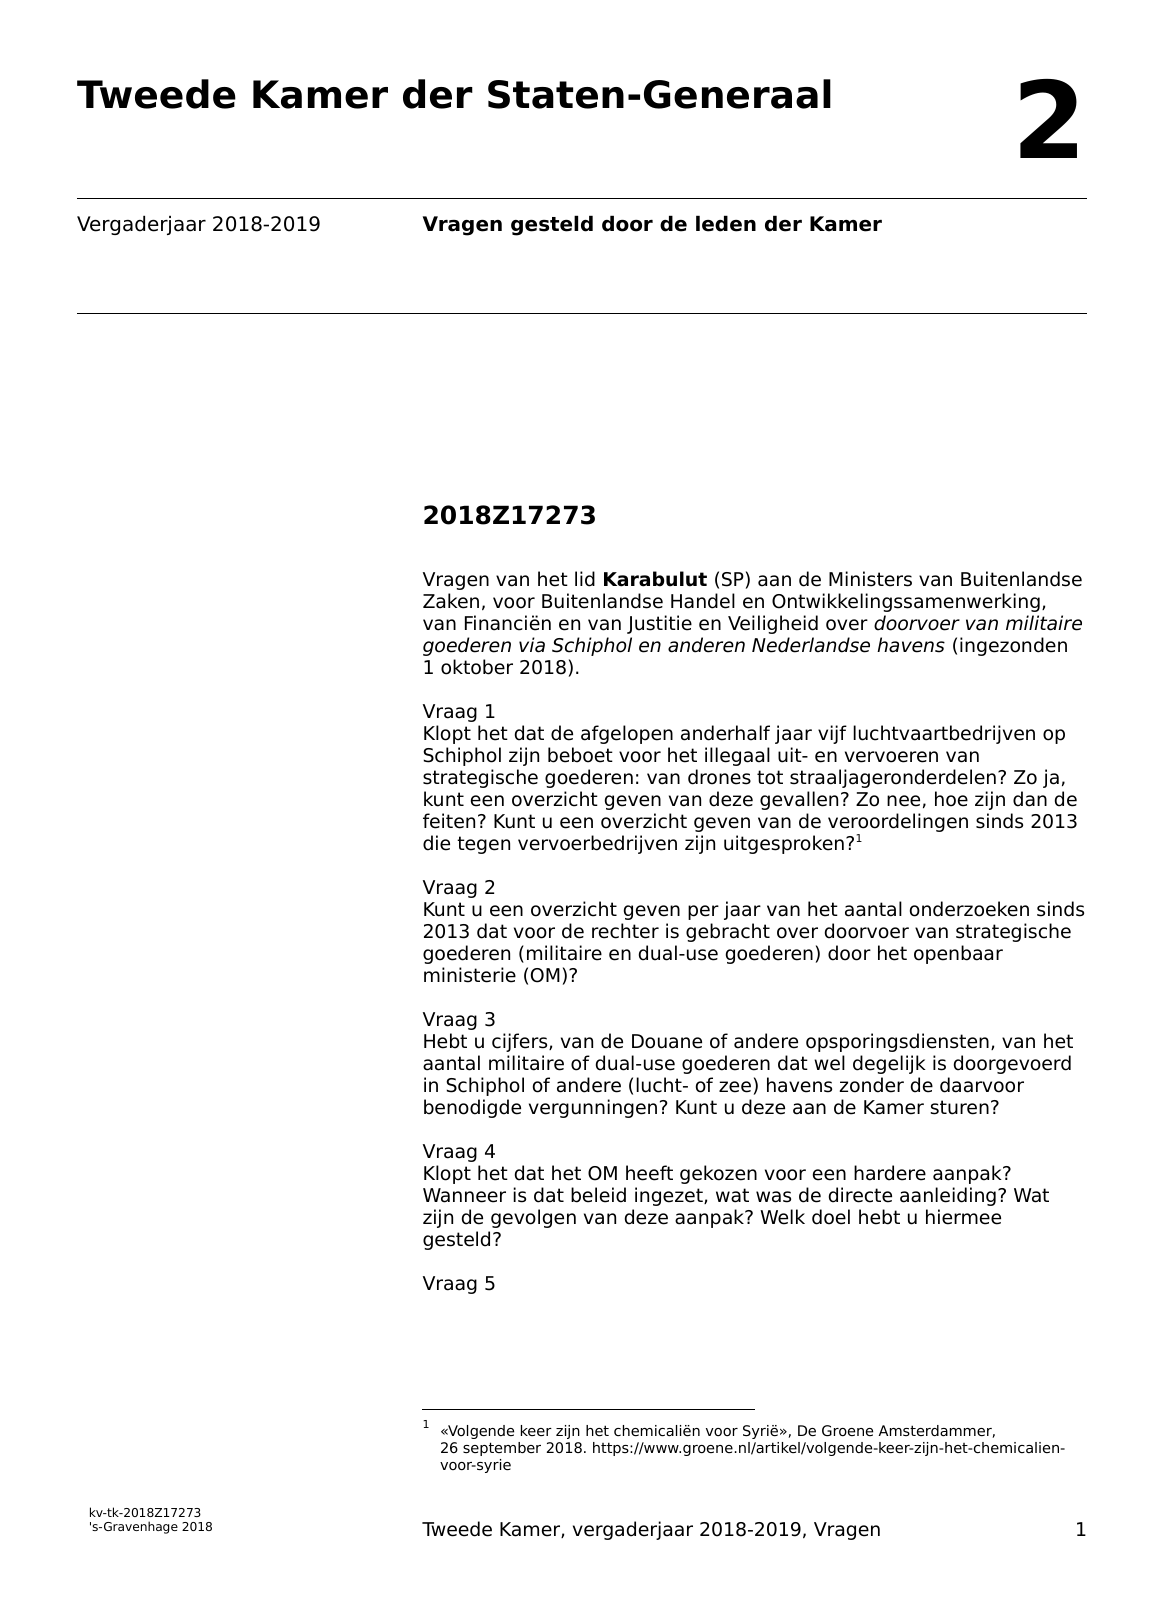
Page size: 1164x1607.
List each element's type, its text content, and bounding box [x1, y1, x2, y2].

text Hebt u cijfers, van de Douane of andere opsporingsdiensten, van het aantal militaire of dual-use goederen dat wel degelijk is doorgevoerd in Schiphol of andere (lucht- of zee) havens zonder de daarvoor benodigde vergunningen? Kunt u deze aan de Kamer sturen? [422, 1031, 1087, 1119]
text «Volgende keer zijn het chemicaliën voor Syrië», De Groene Amsterdammer, 26 september 2018. https://www.groene.nl/artikel/volgende-keer-zijn-het-chemicalien-voor-syrie [422, 1418, 1087, 1474]
text Vraag 3 [422, 1009, 1087, 1031]
text Vraag 4 [422, 1141, 1087, 1163]
table_cell Vergaderjaar 2018-2019 [77, 199, 422, 313]
text Vraag 1 [422, 701, 1087, 723]
table_header Tweede Kamer der Staten-Generaal [77, 59, 886, 198]
text kv-tk-2018Z17273 [88, 1506, 323, 1520]
table_header 2 [886, 59, 1087, 198]
text Vraag 5 [422, 1273, 1087, 1295]
text Vraag 2 [422, 877, 1087, 899]
table_cell Vragen gesteld door de leden der Kamer [422, 199, 1087, 313]
text Klopt het dat de afgelopen anderhalf jaar vijf luchtvaartbedrijven op Schiphol zijn beboet voor het illegaal uit- en vervoeren van strategische goederen: van drones tot straaljageronderdelen? Zo ja, kunt een overzicht geven van deze gevallen? Zo nee, hoe zijn dan de feiten? Kunt u een overzicht geven van de veroordelingen sinds 2013 die tegen vervoerbedrijven zijn uitgesproken? [422, 723, 1087, 855]
text Kunt u een overzicht geven per jaar van het aantal onderzoeken sinds 2013 dat voor de rechter is gebracht over doorvoer van strategische goederen (militaire en dual-use goederen) door het openbaar ministerie (OM)? [422, 899, 1087, 987]
text 's-Gravenhage 2018 [88, 1520, 323, 1534]
text Klopt het dat het OM heeft gekozen voor een hardere aanpak? Wanneer is dat beleid ingezet, wat was de directe aanleiding? Wat zijn de gevolgen van deze aanpak? Welk doel hebt u hiermee gesteld? [422, 1163, 1087, 1251]
text 2018Z17273 [422, 501, 1087, 531]
text Vragen van het lid Karabulut (SP) aan de Ministers van Buitenlandse Zaken, voor Buitenlandse Handel en Ontwikkelingssamenwerking, van Financiën en van Justitie en Veiligheid over doorvoer van militaire goederen via Schiphol en anderen Nederlandse havens (ingezonden 1 oktober 2018). [422, 569, 1087, 679]
